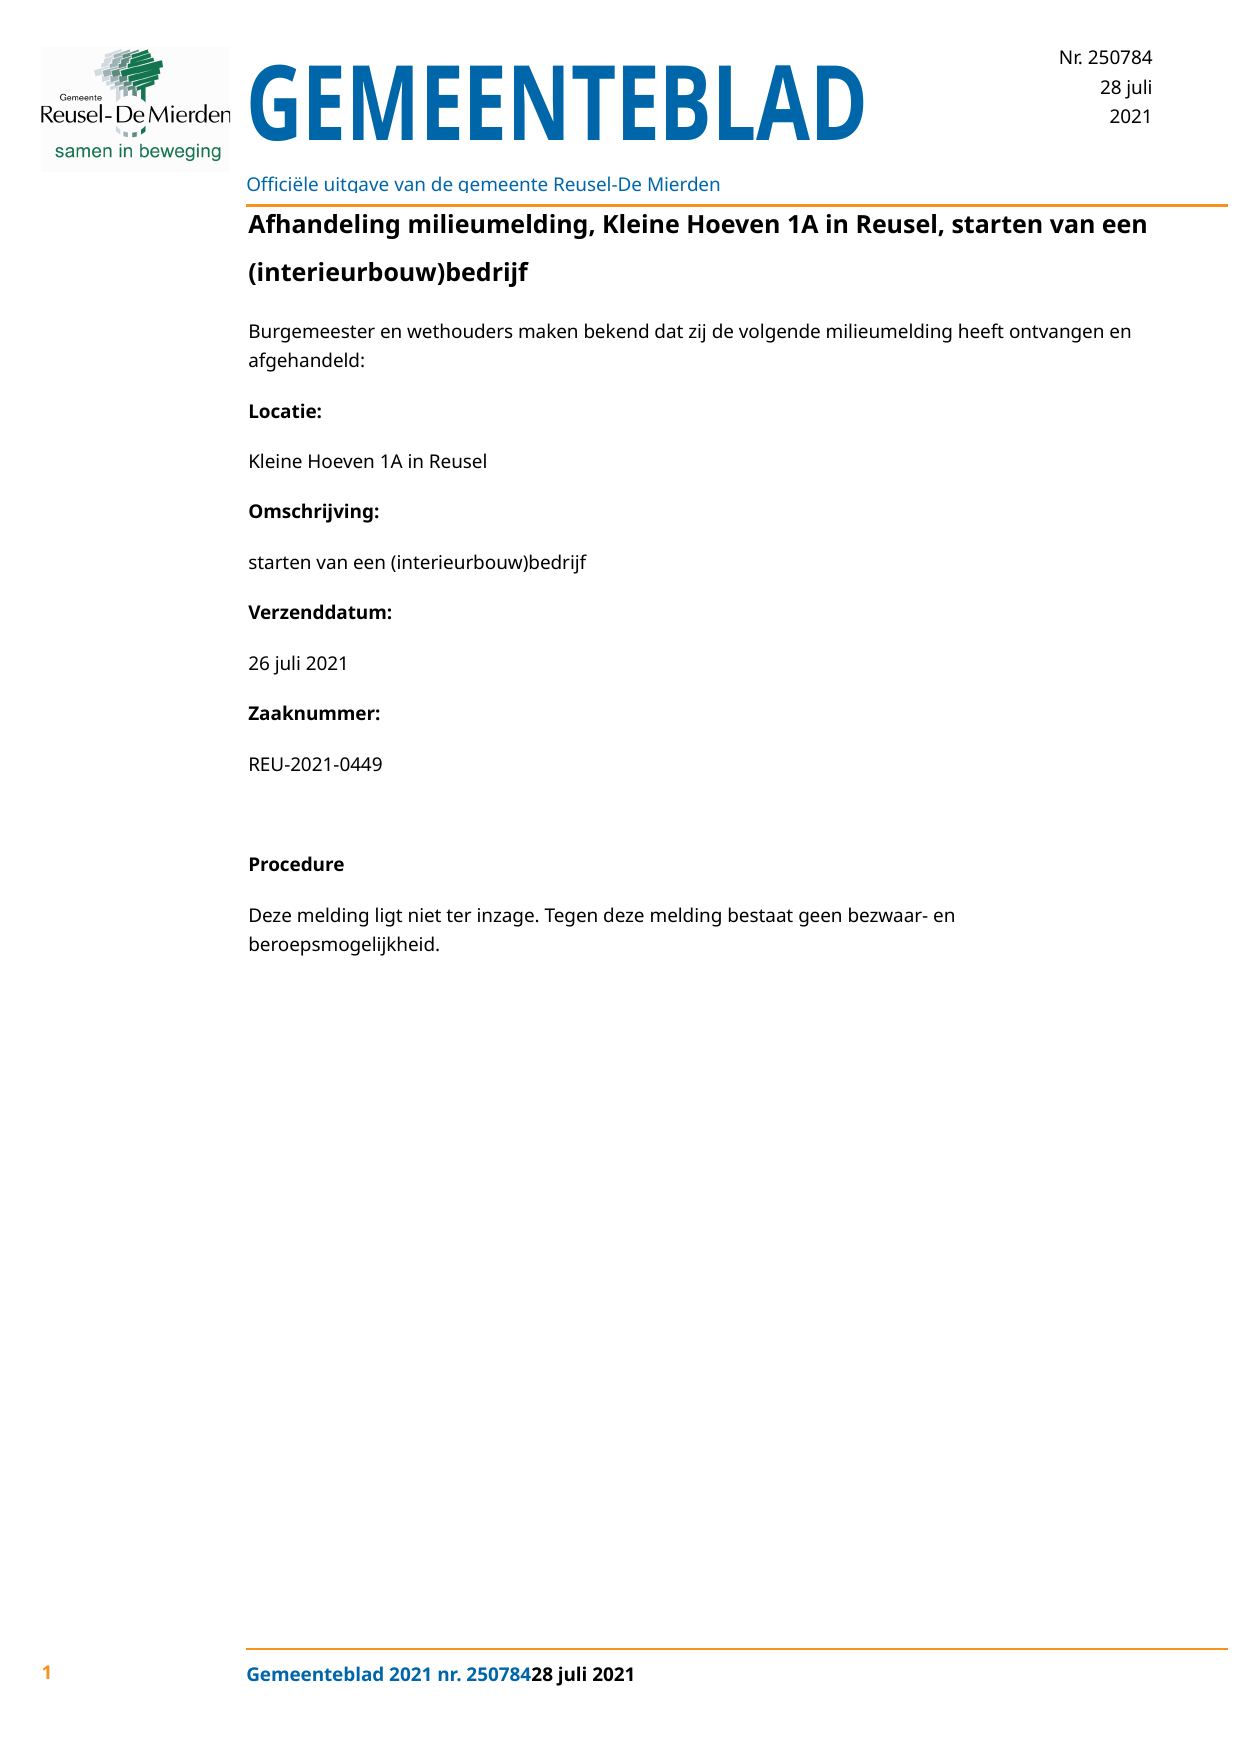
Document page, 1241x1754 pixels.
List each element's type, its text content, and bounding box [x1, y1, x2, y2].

text REU-2021-0449 [248, 751, 1152, 777]
text Deze melding ligt niet ter inzage. Tegen deze melding bestaat geen bezwaar- en beroepsmogelijkheid. [248, 902, 1152, 957]
text Verzenddatum: [248, 599, 1152, 625]
text Procedure [248, 852, 1152, 877]
text Burgemeester en wethouders maken bekend dat zij de volgende milieumelding heeft ontvangen en afgehandeld: [248, 318, 1152, 373]
text Zaaknummer: [248, 700, 1152, 726]
text Locatie: [248, 398, 1152, 424]
text starten van een (interieurbouw)bedrijf [248, 549, 1152, 575]
text Kleine Hoeven 1A in Reusel [248, 448, 1152, 474]
picture [41, 47, 231, 172]
text Omschrijving: [248, 499, 1152, 524]
text Afhandeling milieumelding, Kleine Hoeven 1A in Reusel, starten van een (interieurbouw)bedrijf [248, 207, 1152, 288]
text 26 juli 2021 [248, 650, 1152, 676]
